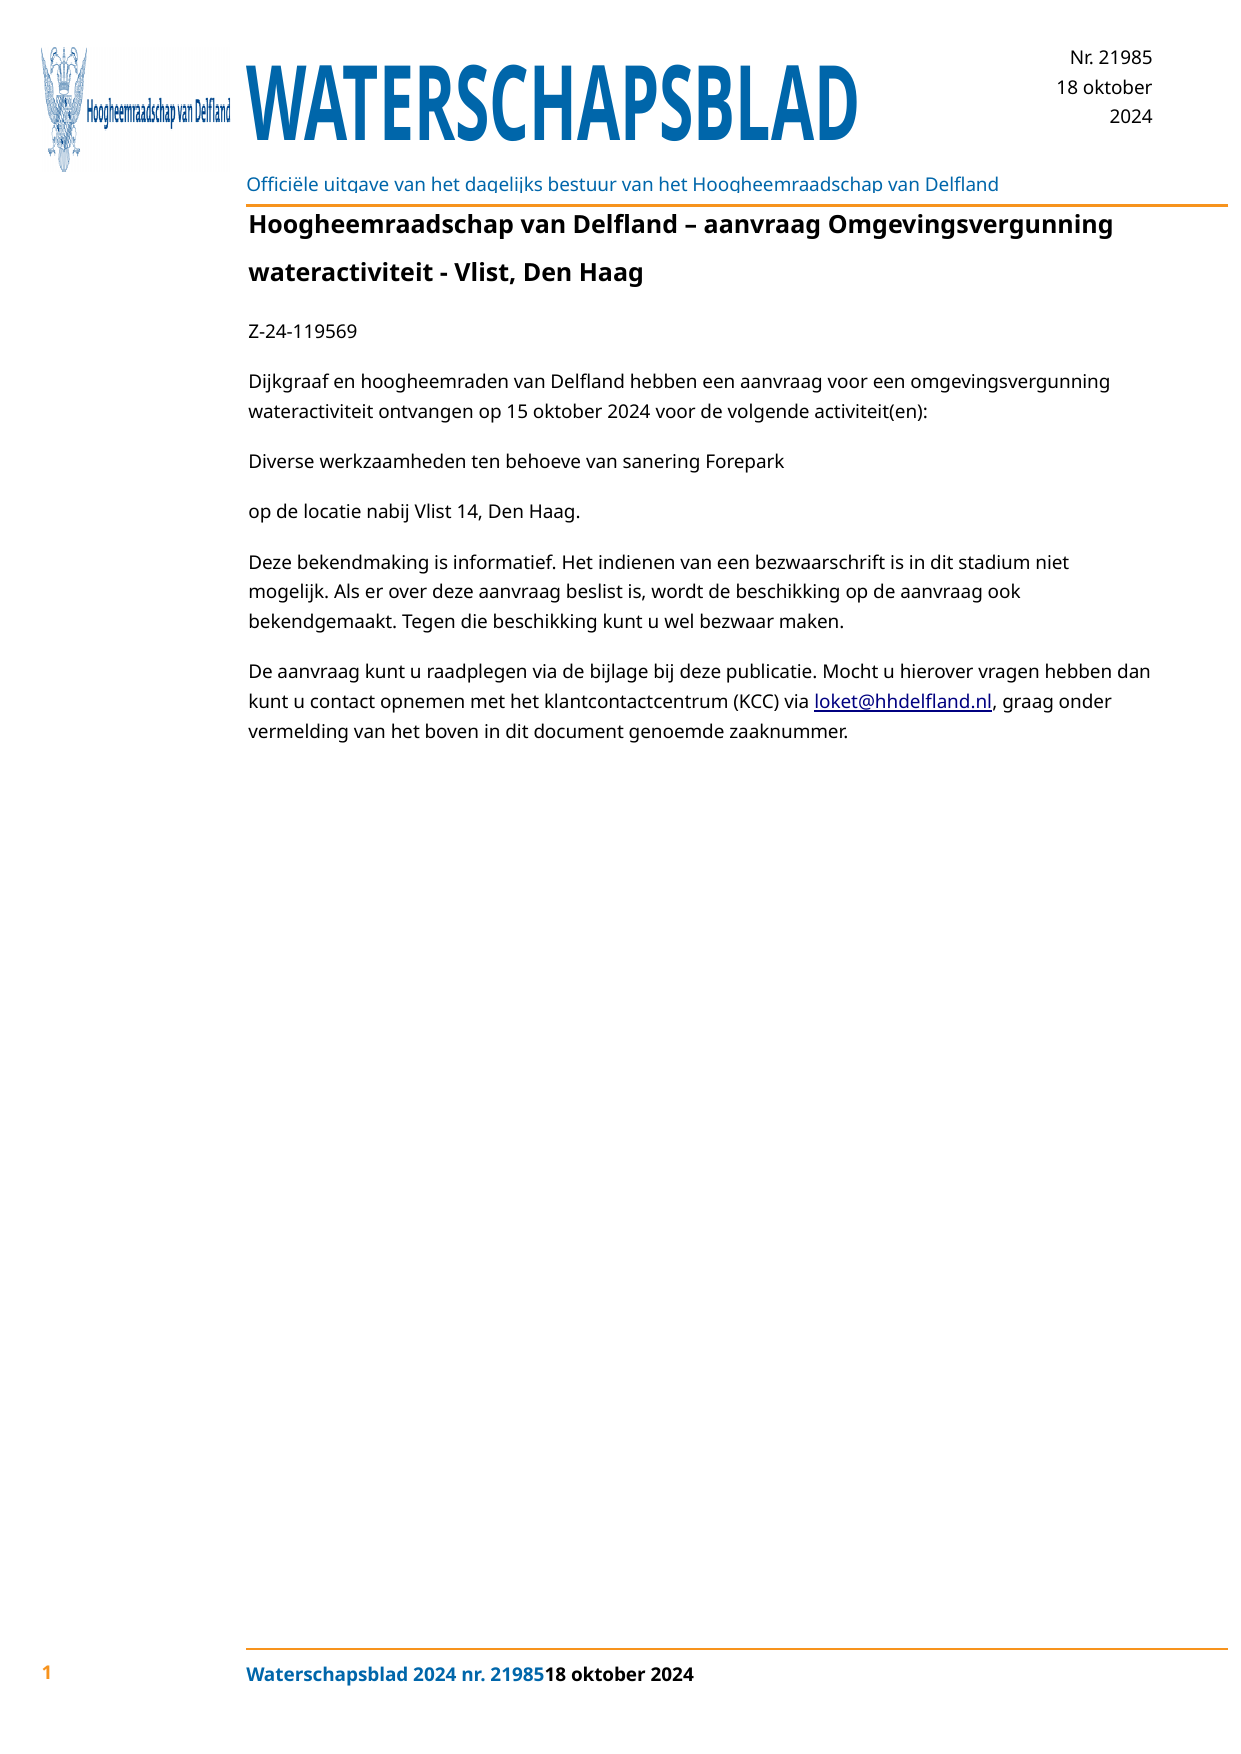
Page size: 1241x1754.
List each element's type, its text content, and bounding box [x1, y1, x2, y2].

text Hoogheemraadschap van Delfland – aanvraag Omgevingsvergunning wateractiviteit - Vlist, Den Haag [248, 207, 1152, 288]
text Dijkgraaf en hoogheemraden van Delfland hebben een aanvraag voor een omgevingsvergunning wateractiviteit ontvangen op 15 oktober 2024 voor de volgende activiteit(en): [248, 368, 1152, 424]
picture [41, 47, 231, 172]
text Z-24-119569 [248, 318, 1152, 344]
text op de locatie nabij Vlist 14, Den Haag. [248, 499, 1152, 524]
text Diverse werkzaamheden ten behoeve van sanering Forepark [248, 448, 1152, 474]
text Deze bekendmaking is informatief. Het indienen van een bezwaarschrift is in dit stadium niet mogelijk. Als er over deze aanvraag beslist is, wordt de beschikking op de aanvraag ook bekendgemaakt. Tegen die beschikking kunt u wel bezwaar maken. [248, 549, 1152, 634]
text De aanvraag kunt u raadplegen via de bijlage bij deze publicatie. Mocht u hierover vragen hebben dan kunt u contact opnemen met het klantcontactcentrum (KCC) via loket@hhdelfland.nl, graag onder vermelding van het boven in dit document genoemde zaaknummer. [248, 659, 1152, 744]
